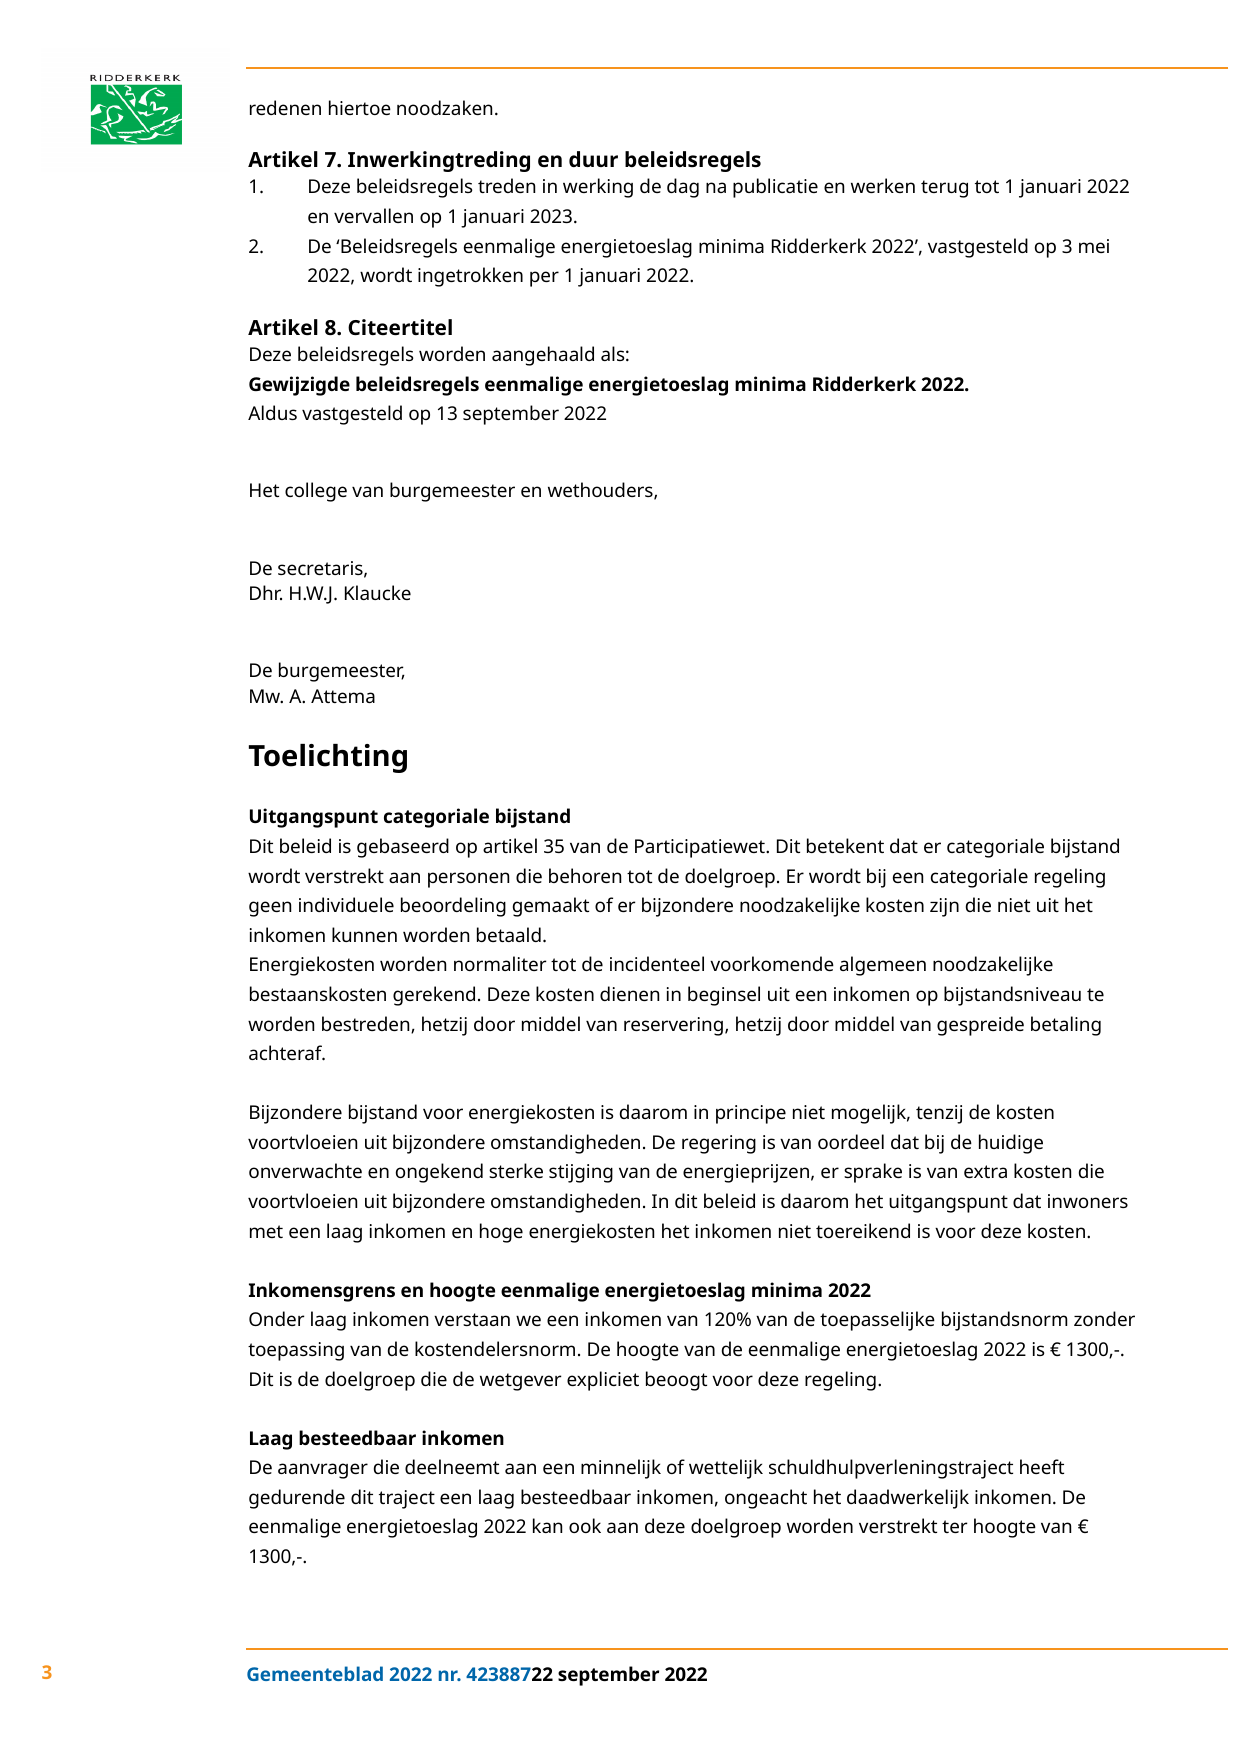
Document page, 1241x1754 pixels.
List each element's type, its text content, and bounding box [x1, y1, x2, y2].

list De ‘Beleidsregels eenmalige energietoeslag minima Ridderkerk 2022’, vastgesteld op 3 mei 2022, wordt ingetrokken per 1 januari 2022. [248, 233, 1152, 288]
text Onder laag inkomen verstaan we een inkomen van 120% van de toepasselijke bijstandsnorm zonder toepassing van de kostendelersnorm. De hoogte van de eenmalige energietoeslag 2022 is € 1300,-. Dit is de doelgroep die de wetgever expliciet beoogt voor deze regeling. [248, 1307, 1152, 1392]
text Het college van burgemeester en wethouders, [248, 478, 1152, 503]
list Deze beleidsregels treden in werking de dag na publicatie en werken terug tot 1 januari 2022 en vervallen op 1 januari 2023. [248, 174, 1152, 229]
text Bijzondere bijstand voor energiekosten is daarom in principe niet mogelijk, tenzij de kosten voortvloeien uit bijzondere omstandigheden. De regering is van oordeel dat bij de huidige onverwachte en ongekend sterke stijging van de energieprijzen, er sprake is van extra kosten die voortvloeien uit bijzondere omstandigheden. In dit beleid is daarom het uitgangspunt dat inwoners met een laag inkomen en hoge energiekosten het inkomen niet toereikend is voor deze kosten. [248, 1099, 1152, 1244]
text Gewijzigde beleidsregels eenmalige energietoeslag minima Ridderkerk 2022. [248, 371, 1152, 397]
picture [41, 47, 231, 172]
text De secretaris, [248, 555, 1152, 581]
text Uitgangspunt categoriale bijstand [248, 804, 1152, 829]
text Aldus vastgesteld op 13 september 2022 [248, 400, 1152, 426]
text Mw. A. Attema [248, 683, 1152, 709]
text Artikel 7. Inwerkingtreding en duur beleidsregels [248, 145, 1152, 174]
text Energiekosten worden normaliter tot de incidenteel voorkomende algemeen noodzakelijke bestaanskosten gerekend. Deze kosten dienen in beginsel uit een inkomen op bijstandsniveau te worden bestreden, hetzij door middel van reservering, hetzij door middel van gespreide betaling achteraf. [248, 952, 1152, 1066]
text Inkomensgrens en hoogte eenmalige energietoeslag minima 2022 [248, 1277, 1152, 1303]
text Toelichting [248, 735, 1152, 774]
text Artikel 8. Citeertitel [248, 313, 1152, 341]
text redenen hiertoe noodzaken. [248, 95, 1152, 121]
text Laag besteedbaar inkomen [248, 1425, 1152, 1451]
text De aanvrager die deelneemt aan een minnelijk of wettelijk schuldhulpverleningstraject heeft gedurende dit traject een laag besteedbaar inkomen, ongeacht het daadwerkelijk inkomen. De eenmalige energietoeslag 2022 kan ook aan deze doelgroep worden verstrekt ter hoogte van € 1300,-. [248, 1454, 1152, 1569]
text De burgemeester, [248, 658, 1152, 683]
text Dit beleid is gebaseerd op artikel 35 van de Participatiewet. Dit betekent dat er categoriale bijstand wordt verstrekt aan personen die behoren tot de doelgroep. Er wordt bij een categoriale regeling geen individuele beoordeling gemaakt of er bijzondere noodzakelijke kosten zijn die niet uit het inkomen kunnen worden betaald. [248, 833, 1152, 948]
text Deze beleidsregels worden aangehaald als: [248, 341, 1152, 367]
text Dhr. H.W.J. Klaucke [248, 581, 1152, 606]
